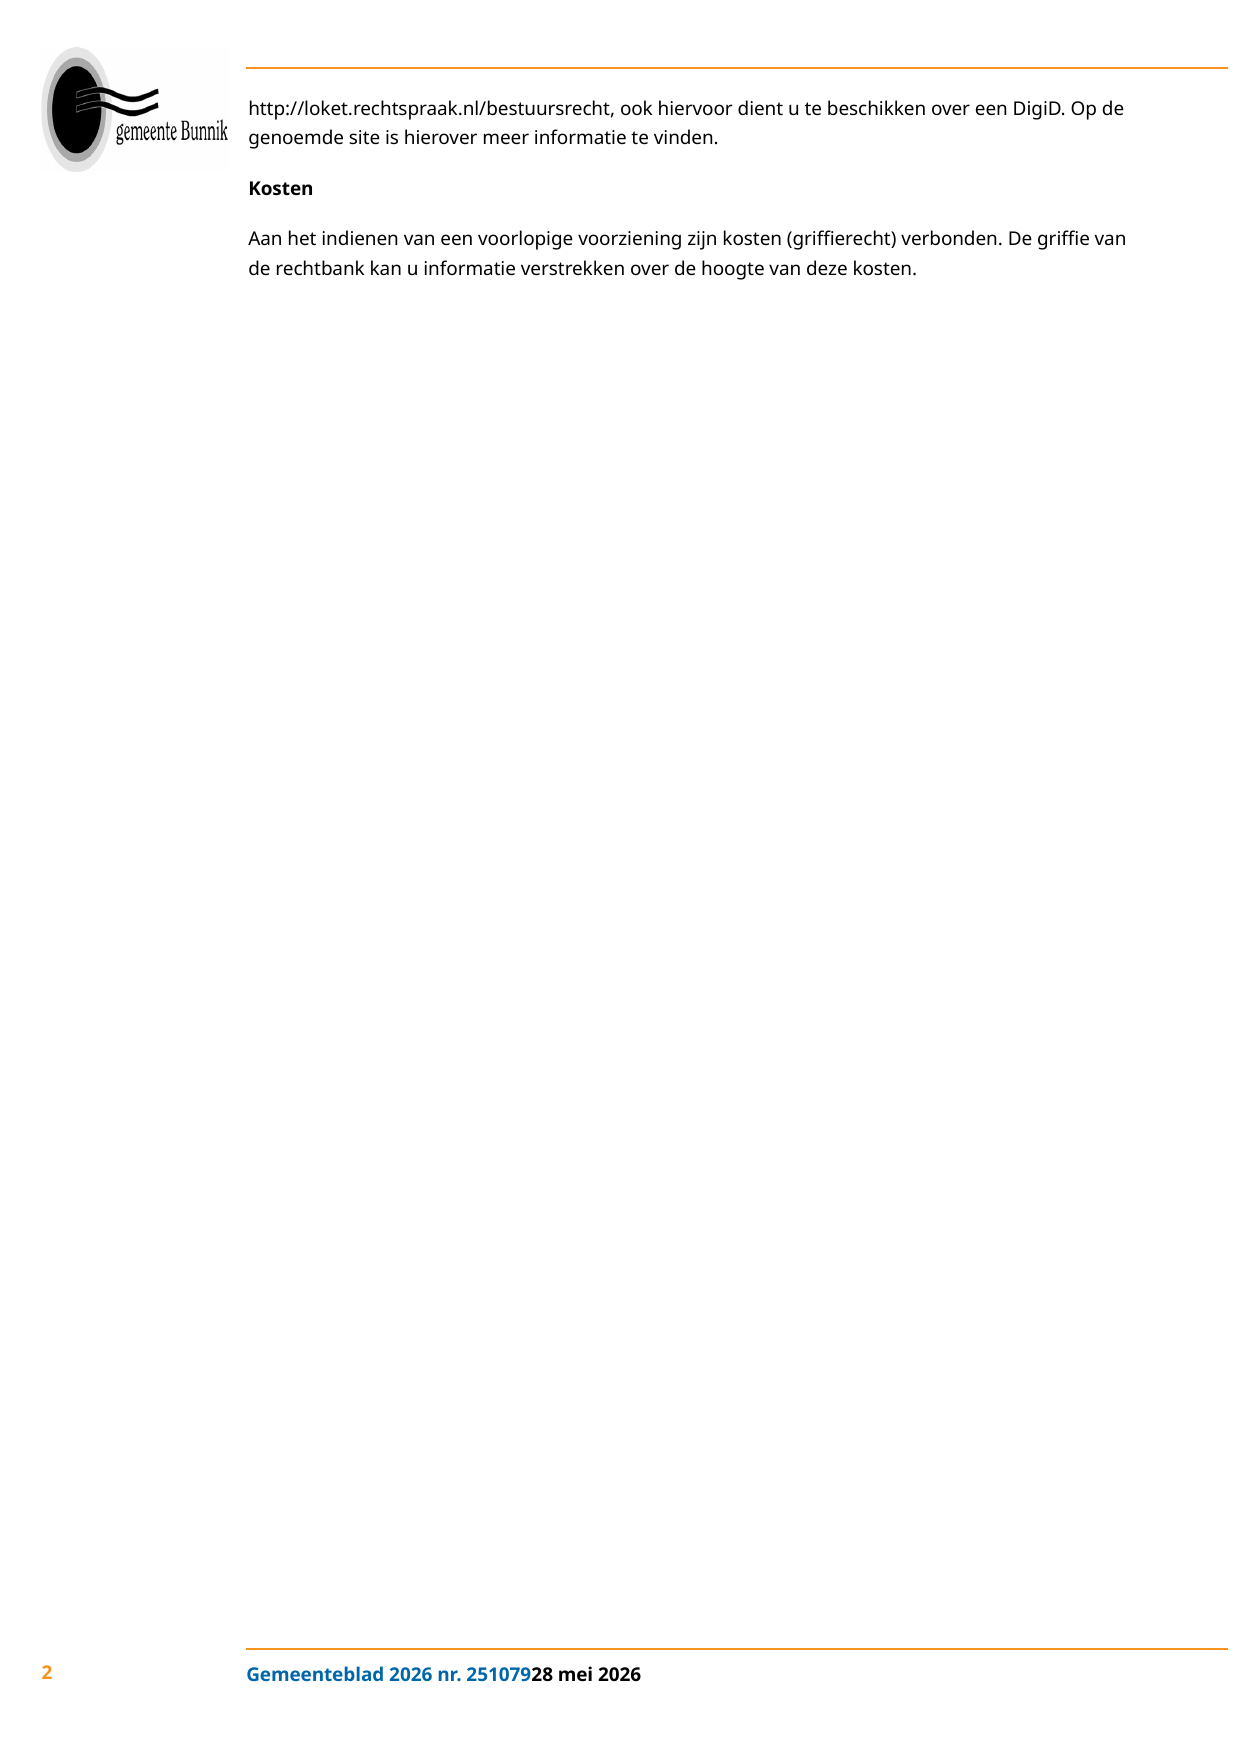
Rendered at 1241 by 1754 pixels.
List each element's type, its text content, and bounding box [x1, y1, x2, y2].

text http://loket.rechtspraak.nl/bestuursrecht, ook hiervoor dient u te beschikken over een DigiD. Op de genoemde site is hierover meer informatie te vinden. [248, 95, 1152, 150]
text Kosten [248, 175, 1152, 201]
picture [41, 47, 231, 172]
text Aan het indienen van een voorlopige voorziening zijn kosten (griffierecht) verbonden. De griffie van de rechtbank kan u informatie verstrekken over de hoogte van deze kosten. [248, 225, 1152, 281]
